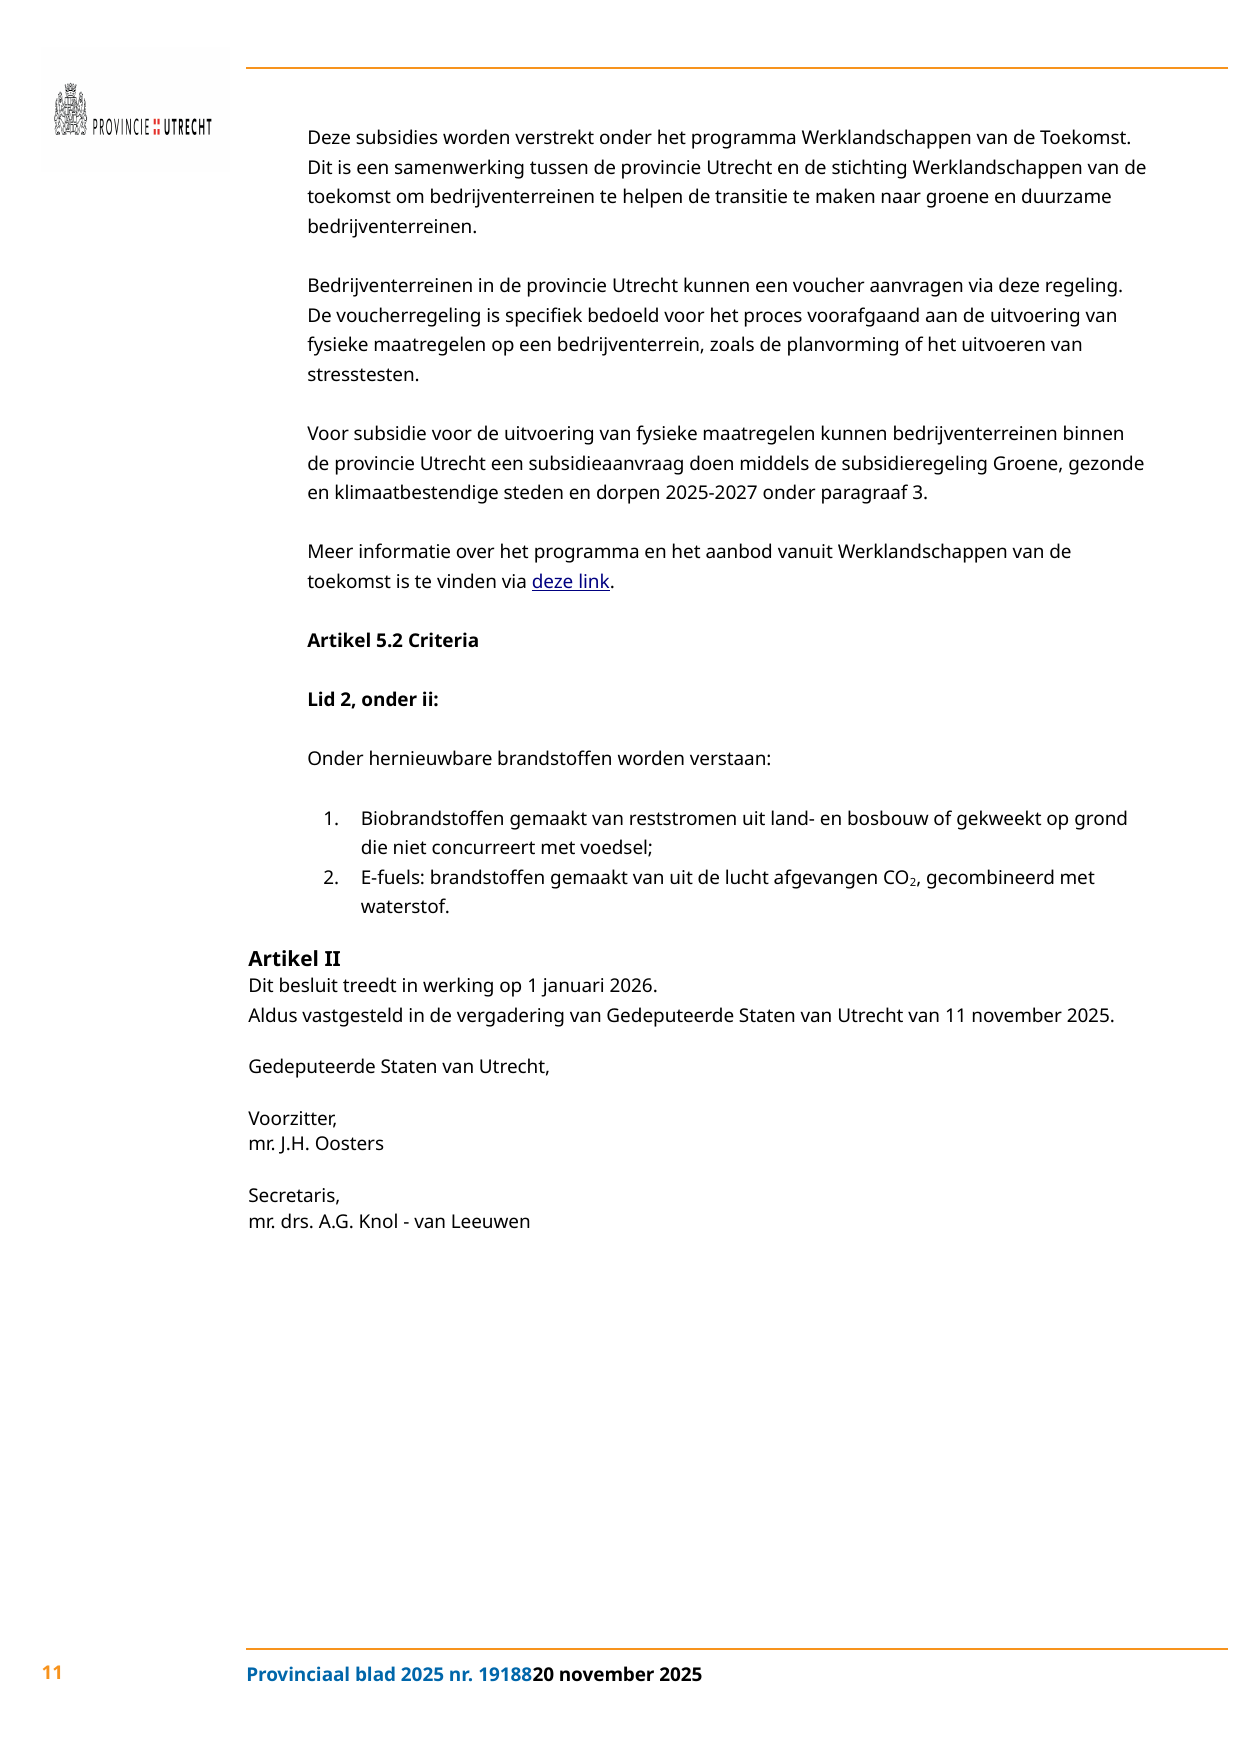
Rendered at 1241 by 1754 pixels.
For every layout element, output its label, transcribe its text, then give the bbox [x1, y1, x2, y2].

text Artikel II [248, 944, 1152, 972]
text Secretaris, [248, 1182, 1152, 1208]
text Aldus vastgesteld in de vergadering van Gedeputeerde Staten van Utrecht van 11 november 2025. [248, 1002, 1152, 1028]
list Biobrandstoffen gemaakt van reststromen uit land- en bosbouw of gekweekt op grond die niet concurreert met voedsel; [323, 805, 1152, 860]
list Bedrijventerreinen in de provincie Utrecht kunnen een voucher aanvragen via deze regeling. De voucherregeling is specifiek bedoeld voor het proces voorafgaand aan de uitvoering van fysieke maatregelen op een bedrijventerrein, zoals de planvorming of het uitvoeren van stresstesten. [248, 272, 1152, 387]
text mr. J.H. Oosters [248, 1131, 1152, 1156]
list Deze subsidies worden verstrekt onder het programma Werklandschappen van de Toekomst. Dit is een samenwerking tussen de provincie Utrecht en de stichting Werklandschappen van de toekomst om bedrijventerreinen te helpen de transitie te maken naar groene en duurzame bedrijventerreinen. [248, 124, 1152, 239]
list Onder hernieuwbare brandstoffen worden verstaan: [248, 746, 1152, 771]
list E-fuels: brandstoffen gemaakt van uit de lucht afgevangen CO2, gecombineerd met waterstof. [323, 864, 1152, 919]
list Meer informatie over het programma en het aanbod vanuit Werklandschappen van de toekomst is te vinden via deze link. [248, 538, 1152, 594]
picture [41, 47, 231, 172]
text Gedeputeerde Staten van Utrecht, [248, 1053, 1152, 1079]
text Dit besluit treedt in werking op 1 januari 2026. [248, 972, 1152, 998]
list Lid 2, onder ii: [248, 686, 1152, 712]
text Voorzitter, [248, 1105, 1152, 1131]
list Voor subsidie voor de uitvoering van fysieke maatregelen kunnen bedrijventerreinen binnen de provincie Utrecht een subsidieaanvraag doen middels de subsidieregeling Groene, gezonde en klimaatbestendige steden en dorpen 2025-2027 onder paragraaf 3. [248, 420, 1152, 505]
text mr. drs. A.G. Knol - van Leeuwen [248, 1208, 1152, 1233]
list Artikel 5.2 Criteria [248, 627, 1152, 653]
